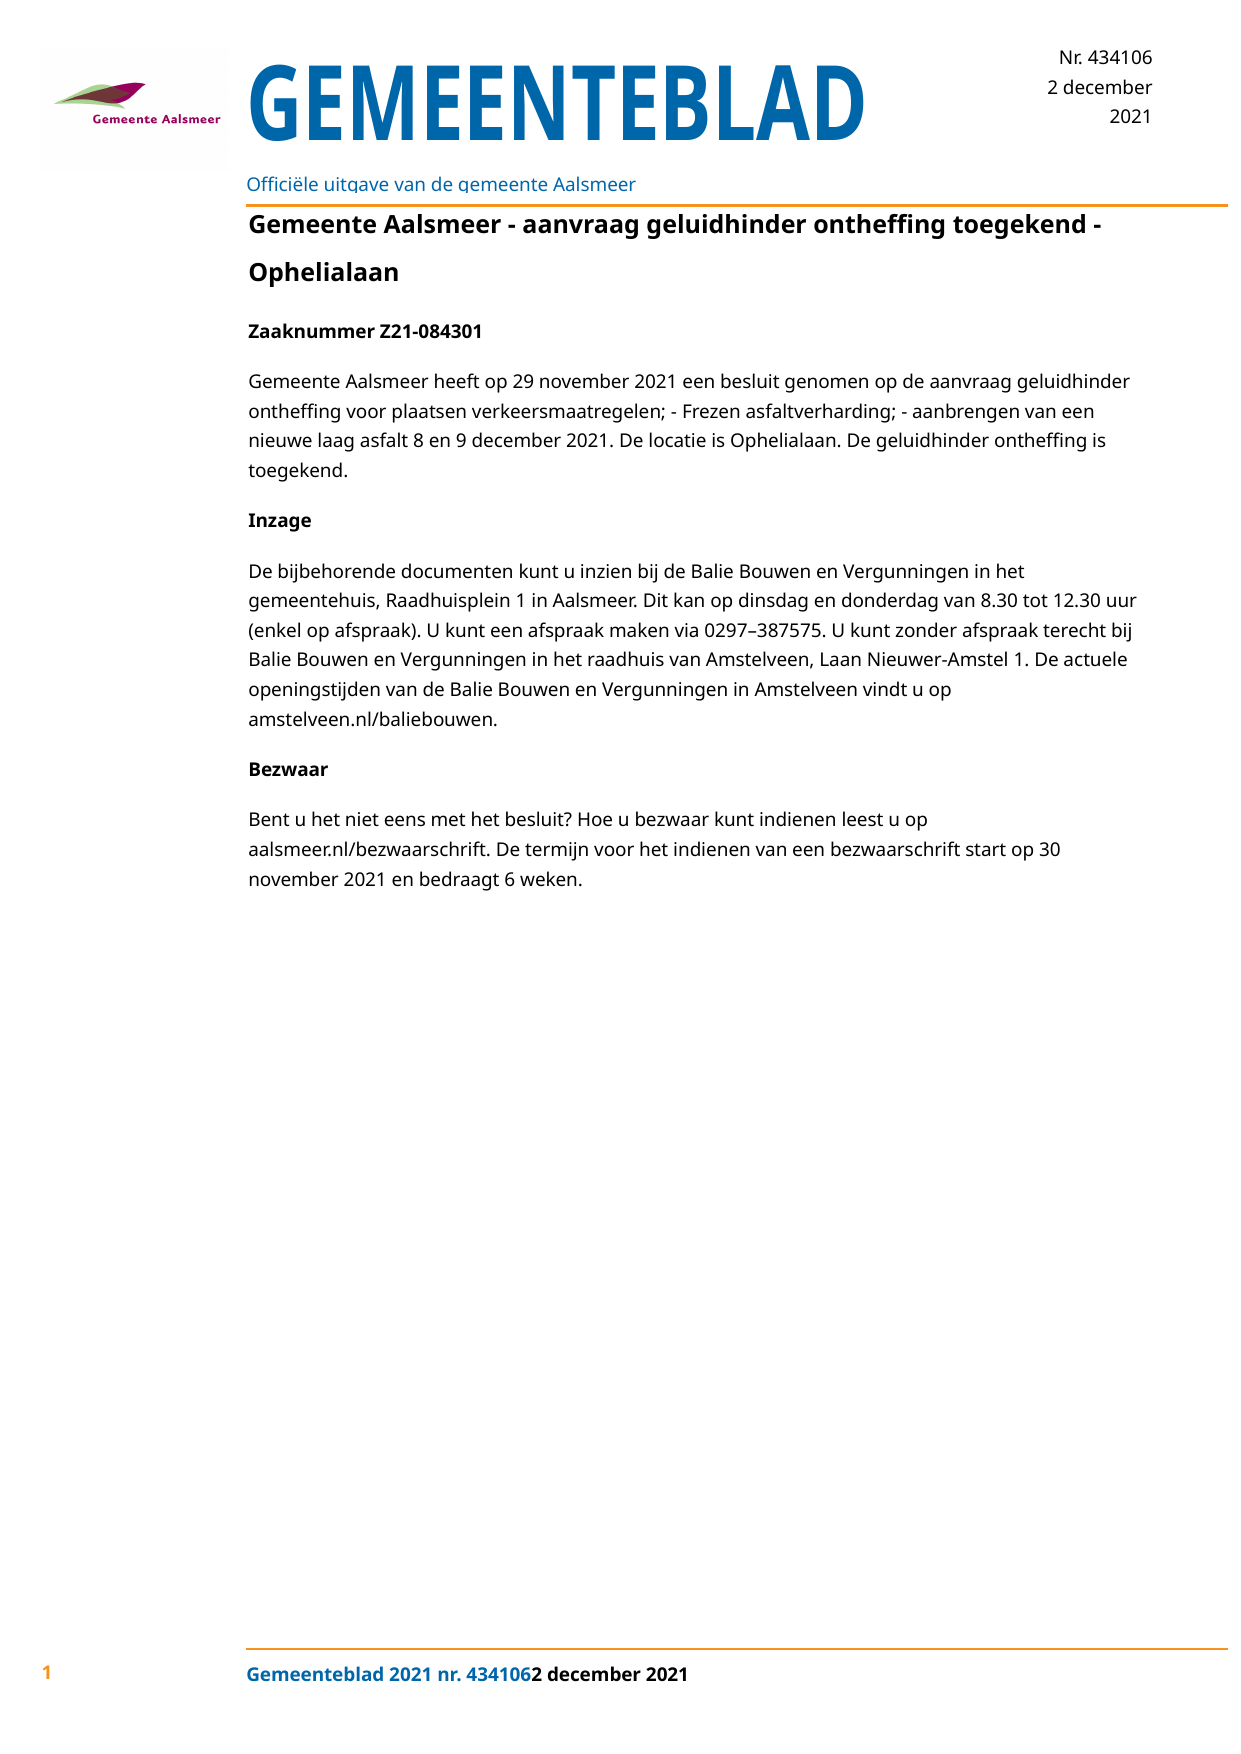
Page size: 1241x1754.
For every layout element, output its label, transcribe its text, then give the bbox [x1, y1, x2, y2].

text Zaaknummer Z21-084301 [248, 318, 1152, 344]
text Inzage [248, 507, 1152, 533]
picture [41, 47, 231, 172]
text Gemeente Aalsmeer - aanvraag geluidhinder ontheffing toegekend - Ophelialaan [248, 207, 1152, 288]
text Bent u het niet eens met het besluit? Hoe u bezwaar kunt indienen leest u op aalsmeer.nl/bezwaarschrift. De termijn voor het indienen van een bezwaarschrift start op 30 november 2021 en bedraagt 6 weken. [248, 807, 1152, 892]
text De bijbehorende documenten kunt u inzien bij de Balie Bouwen en Vergunningen in het gemeentehuis, Raadhuisplein 1 in Aalsmeer. Dit kan op dinsdag en donderdag van 8.30 tot 12.30 uur (enkel op afspraak). U kunt een afspraak maken via 0297–387575. U kunt zonder afspraak terecht bij Balie Bouwen en Vergunningen in het raadhuis van Amstelveen, Laan Nieuwer-Amstel 1. De actuele openingstijden van de Balie Bouwen en Vergunningen in Amstelveen vindt u op amstelveen.nl/baliebouwen. [248, 558, 1152, 732]
text Bezwaar [248, 756, 1152, 782]
text Gemeente Aalsmeer heeft op 29 november 2021 een besluit genomen op de aanvraag geluidhinder ontheffing voor plaatsen verkeersmaatregelen; - Frezen asfaltverharding; - aanbrengen van een nieuwe laag asfalt 8 en 9 december 2021. De locatie is Ophelialaan. De geluidhinder ontheffing is toegekend. [248, 368, 1152, 483]
